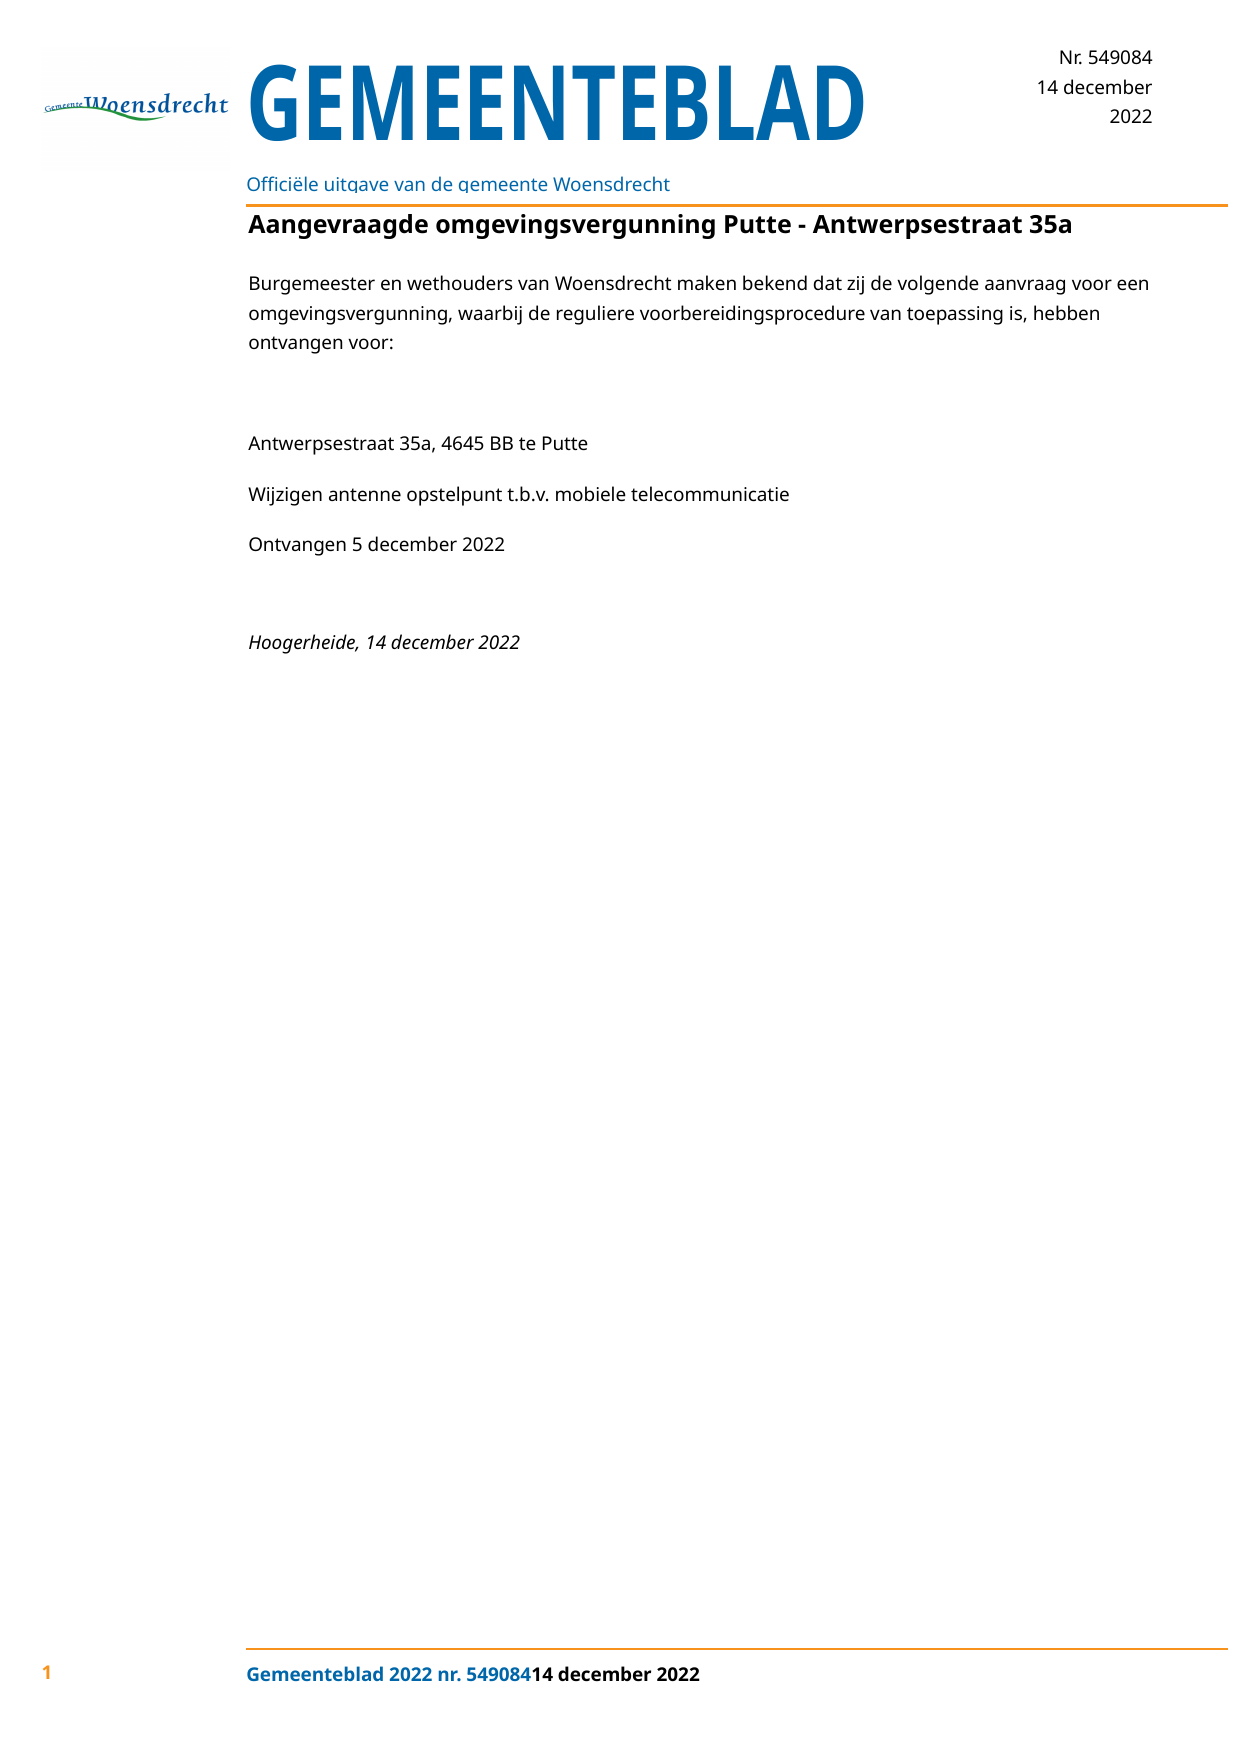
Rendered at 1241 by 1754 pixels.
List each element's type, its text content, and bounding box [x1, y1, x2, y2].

text Hoogerheide, 14 december 2022 [248, 629, 1152, 655]
text Wijzigen antenne opstelpunt t.b.v. mobiele telecommunicatie [248, 481, 1152, 506]
text Aangevraagde omgevingsvergunning Putte - Antwerpsestraat 35a [248, 207, 1152, 241]
picture [41, 47, 231, 172]
text Antwerpsestraat 35a, 4645 BB te Putte [248, 430, 1152, 456]
text Ontvangen 5 december 2022 [248, 531, 1152, 557]
text Burgemeester en wethouders van Woensdrecht maken bekend dat zij de volgende aanvraag voor een omgevingsvergunning, waarbij de reguliere voorbereidingsprocedure van toepassing is, hebben ontvangen voor: [248, 270, 1152, 355]
